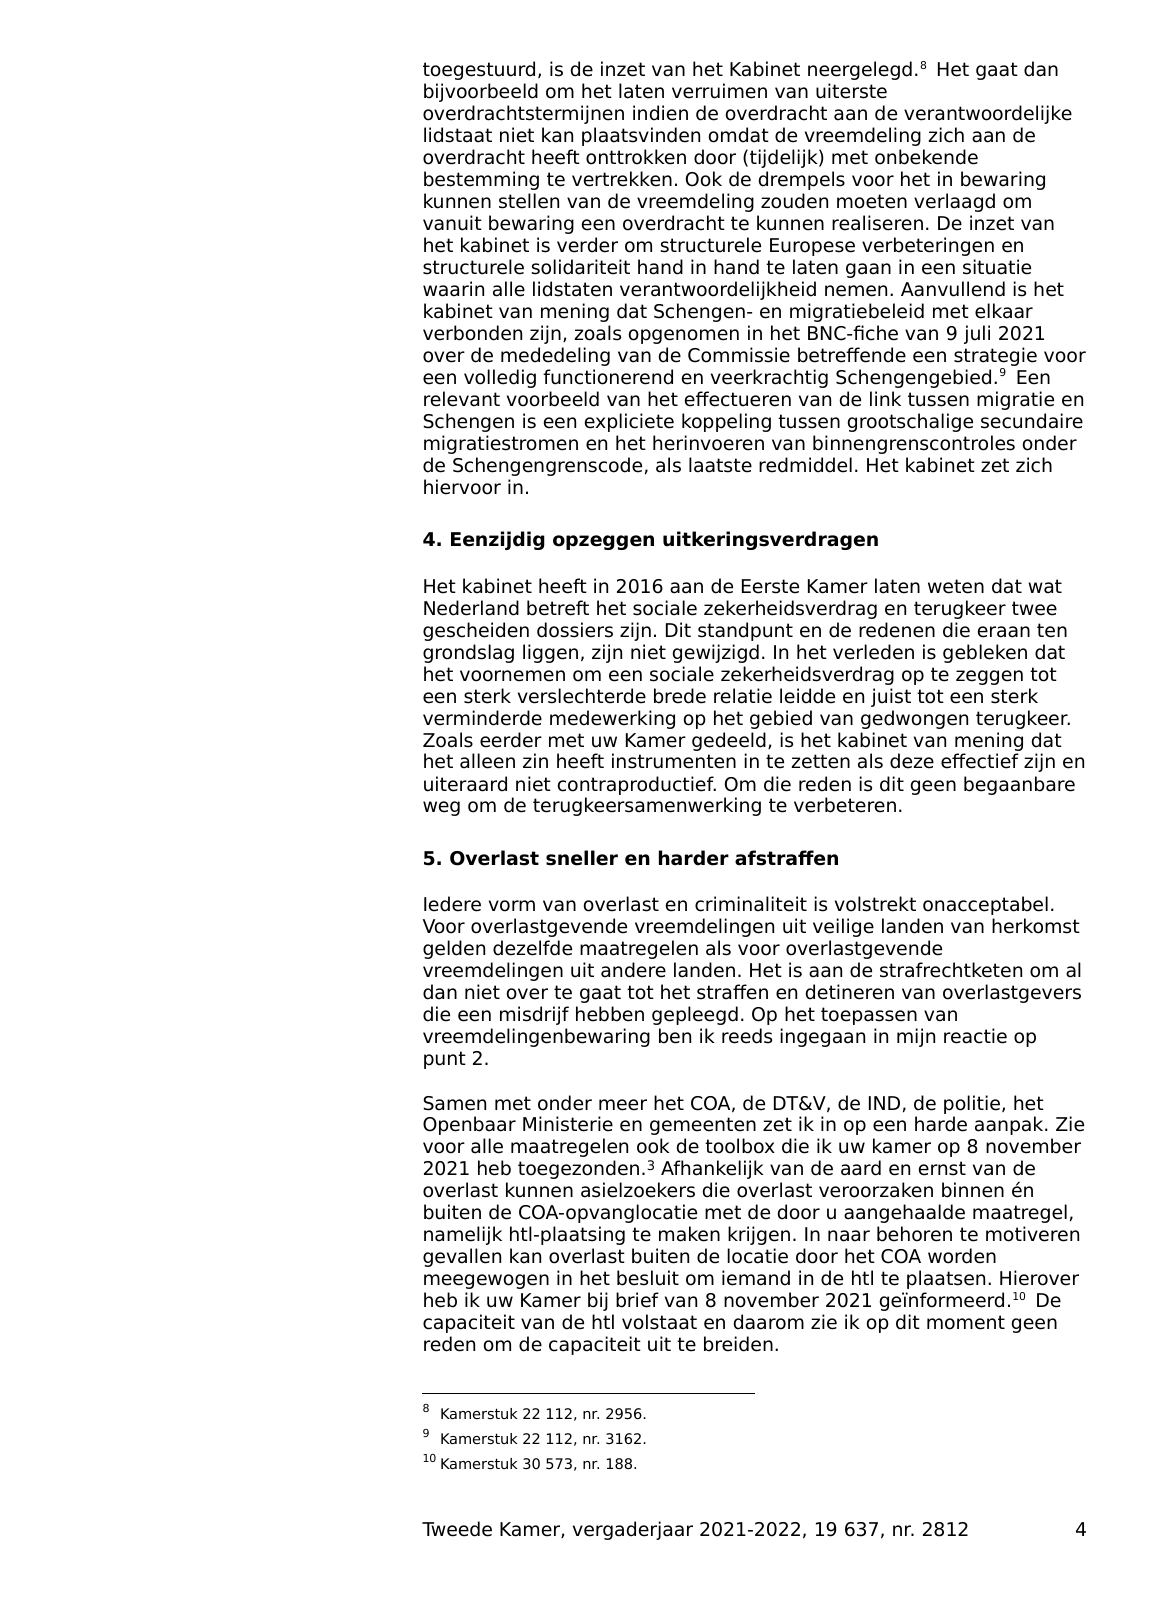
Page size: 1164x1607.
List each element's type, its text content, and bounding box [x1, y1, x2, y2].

text Kamerstuk 30 573, nr. 188. [422, 1452, 1087, 1474]
text Het kabinet heeft in 2016 aan de Eerste Kamer laten weten dat wat Nederland betreft het sociale zekerheidsverdrag en terugkeer twee gescheiden dossiers zijn. Dit standpunt en de redenen die eraan ten grondslag liggen, zijn niet gewijzigd. In het verleden is gebleken dat het voornemen om een sociale zekerheidsverdrag op te zeggen tot een sterk verslechterde brede relatie leidde en juist tot een sterk verminderde medewerking op het gebied van gedwongen terugkeer. Zoals eerder met uw Kamer gedeeld, is het kabinet van mening dat het alleen zin heeft instrumenten in te zetten als deze effectief zijn en uiteraard niet contraproductief. Om die reden is dit geen begaanbare weg om de terugkeersamenwerking te verbeteren. [422, 576, 1087, 817]
text Kamerstuk 22 112, nr. 2956. [422, 1402, 1087, 1424]
text Samen met onder meer het COA, de DT&V, de IND, de politie, het Openbaar Ministerie en gemeenten zet ik in op een harde aanpak. Zie voor alle maatregelen ook de toolbox die ik uw kamer op 8 november 2021 heb toegezonden.3 Afhankelijk van de aard en ernst van de overlast kunnen asielzoekers die overlast veroorzaken binnen én buiten de COA-opvanglocatie met de door u aangehaalde maatregel, namelijk htl-plaatsing te maken krijgen. In naar behoren te motiveren gevallen kan overlast buiten de locatie door het COA worden meegewogen in het besluit om iemand in de htl te plaatsen. Hierover heb ik uw Kamer bij brief van 8 november 2021 geïnformeerd. De capaciteit van de htl volstaat en daarom zie ik op dit moment geen reden om de capaciteit uit te breiden. [422, 1092, 1087, 1356]
text Iedere vorm van overlast en criminaliteit is volstrekt onacceptabel. Voor overlastgevende vreemdelingen uit veilige landen van herkomst gelden dezelfde maatregelen als voor overlastgevende vreemdelingen uit andere landen. Het is aan de strafrechtketen om al dan niet over te gaat tot het straffen en detineren van overlastgevers die een misdrijf hebben gepleegd. Op het toepassen van vreemdelingenbewaring ben ik reeds ingegaan in mijn reactie op punt 2. [422, 894, 1087, 1070]
subtitle 4. Eenzijdig opzeggen uitkeringsverdragen [422, 529, 1087, 551]
text Kamerstuk 22 112, nr. 3162. [422, 1427, 1087, 1449]
subtitle 5. Overlast sneller en harder afstraffen [422, 847, 1087, 869]
text toegestuurd, is de inzet van het Kabinet neergelegd. Het gaat dan bijvoorbeeld om het laten verruimen van uiterste overdrachtstermijnen indien de overdracht aan de verantwoordelijke lidstaat niet kan plaatsvinden omdat de vreemdeling zich aan de overdracht heeft onttrokken door (tijdelijk) met onbekende bestemming te vertrekken. Ook de drempels voor het in bewaring kunnen stellen van de vreemdeling zouden moeten verlaagd om vanuit bewaring een overdracht te kunnen realiseren. De inzet van het kabinet is verder om structurele Europese verbeteringen en structurele solidariteit hand in hand te laten gaan in een situatie waarin alle lidstaten verantwoordelijkheid nemen. Aanvullend is het kabinet van mening dat Schengen- en migratiebeleid met elkaar verbonden zijn, zoals opgenomen in het BNC-fiche van 9 juli 2021 over de mededeling van de Commissie betreffende een strategie voor een volledig functionerend en veerkrachtig Schengengebied. Een relevant voorbeeld van het effectueren van de link tussen migratie en Schengen is een expliciete koppeling tussen grootschalige secundaire migratiestromen en het herinvoeren van binnengrenscontroles onder de Schengengrenscode, als laatste redmiddel. Het kabinet zet zich hiervoor in. [422, 59, 1087, 499]
